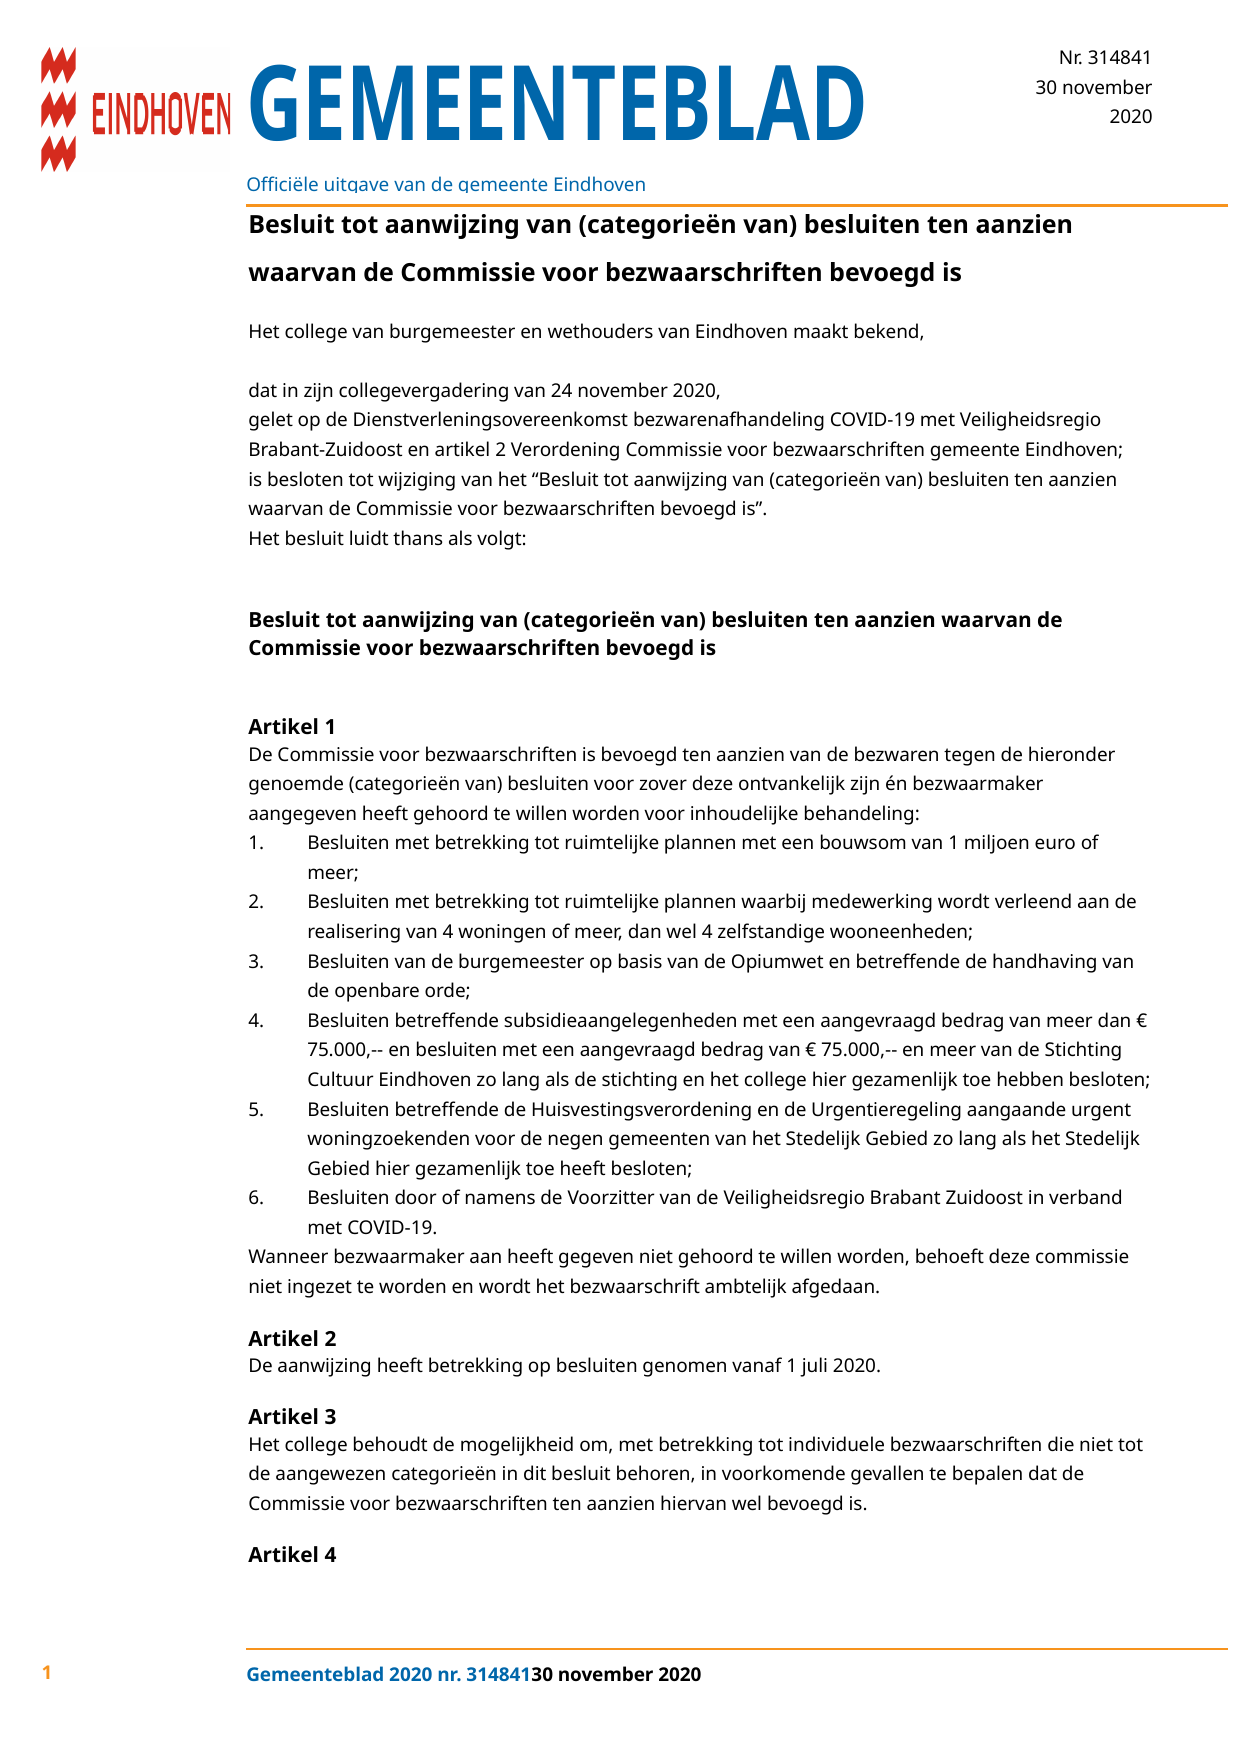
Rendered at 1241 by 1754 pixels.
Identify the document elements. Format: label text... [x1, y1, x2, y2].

list Besluiten door of namens de Voorzitter van de Veiligheidsregio Brabant Zuidoost in verband met COVID-19. [248, 1184, 1152, 1240]
list Besluiten met betrekking tot ruimtelijke plannen waarbij medewerking wordt verleend aan de realisering van 4 woningen of meer, dan wel 4 zelfstandige wooneenheden; [248, 889, 1152, 944]
list Besluiten van de burgemeester op basis van de Opiumwet en betreffende de handhaving van de openbare orde; [248, 948, 1152, 1003]
text Het college behoudt de mogelijkheid om, met betrekking tot individuele bezwaarschriften die niet tot de aangewezen categorieën in dit besluit behoren, in voorkomende gevallen te bepalen dat de Commissie voor bezwaarschriften ten aanzien hiervan wel bevoegd is. [248, 1431, 1152, 1516]
list Besluiten betreffende subsidieaangelegenheden met een aangevraagd bedrag van meer dan € 75.000,-- en besluiten met een aangevraagd bedrag van € 75.000,-- en meer van de Stichting Cultuur Eindhoven zo lang als de stichting en het college hier gezamenlijk toe hebben besloten; [248, 1007, 1152, 1092]
text Artikel 1 [248, 712, 1152, 741]
text is besloten tot wijziging van het “Besluit tot aanwijzing van (categorieën van) besluiten ten aanzien waarvan de Commissie voor bezwaarschriften bevoegd is”. [248, 466, 1152, 521]
list Besluiten betreffende de Huisvestingsverordening en de Urgentieregeling aangaande urgent woningzoekenden voor de negen gemeenten van het Stedelijk Gebied zo lang als het Stedelijk Gebied hier gezamenlijk toe heeft besloten; [248, 1096, 1152, 1181]
text De Commissie voor bezwaarschriften is bevoegd ten aanzien van de bezwaren tegen de hieronder genoemde (categorieën van) besluiten voor zover deze ontvankelijk zijn én bezwaarmaker aangegeven heeft gehoord te willen worden voor inhoudelijke behandeling: [248, 741, 1152, 826]
list Besluiten met betrekking tot ruimtelijke plannen met een bouwsom van 1 miljoen euro of meer; [248, 829, 1152, 885]
text Artikel 2 [248, 1324, 1152, 1352]
text De aanwijzing heeft betrekking op besluiten genomen vanaf 1 juli 2020. [248, 1352, 1152, 1378]
text Wanneer bezwaarmaker aan heeft gegeven niet gehoord te willen worden, behoeft deze commissie niet ingezet te worden en wordt het bezwaarschrift ambtelijk afgedaan. [248, 1244, 1152, 1299]
text Besluit tot aanwijzing van (categorieën van) besluiten ten aanzien waarvan de Commissie voor bezwaarschriften bevoegd is [248, 605, 1152, 662]
text Besluit tot aanwijzing van (categorieën van) besluiten ten aanzien waarvan de Commissie voor bezwaarschriften bevoegd is [248, 207, 1152, 288]
text Artikel 4 [248, 1541, 1152, 1569]
text Het college van burgemeester en wethouders van Eindhoven maakt bekend, [248, 318, 1152, 344]
text gelet op de Dienstverleningsovereenkomst bezwarenafhandeling COVID-19 met Veiligheidsregio Brabant-Zuidoost en artikel 2 Verordening Commissie voor bezwaarschriften gemeente Eindhoven; [248, 407, 1152, 462]
text Het besluit luidt thans als volgt: [248, 525, 1152, 551]
text dat in zijn collegevergadering van 24 november 2020, [248, 377, 1152, 403]
text Artikel 3 [248, 1402, 1152, 1431]
picture [41, 47, 231, 172]
